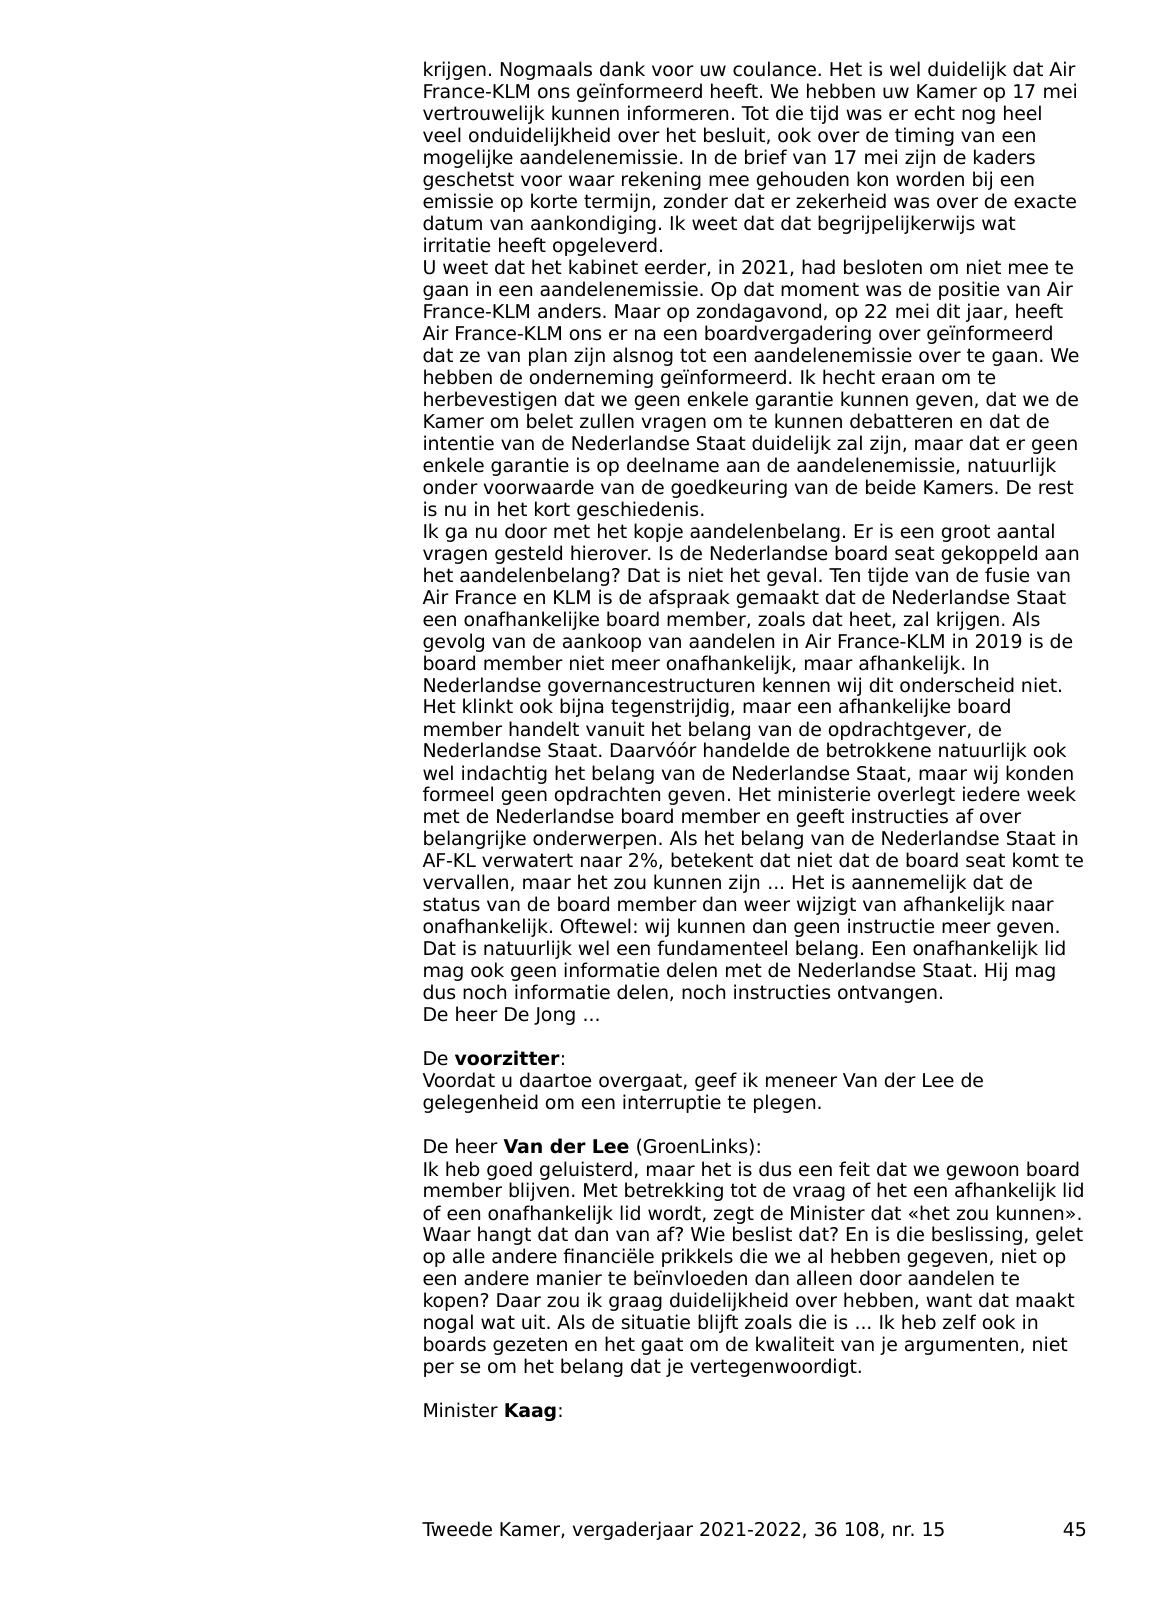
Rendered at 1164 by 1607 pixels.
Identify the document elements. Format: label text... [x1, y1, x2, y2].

text Ik heb goed geluisterd, maar het is dus een feit dat we gewoon board member blijven. Met betrekking tot de vraag of het een afhankelijk lid of een onafhankelijk lid wordt, zegt de Minister dat «het zou kunnen». Waar hangt dat dan van af? Wie beslist dat? En is die beslissing, gelet op alle andere financiële prikkels die we al hebben gegeven, niet op een andere manier te beïnvloeden dan alleen door aandelen te kopen? Daar zou ik graag duidelijkheid over hebben, want dat maakt nogal wat uit. Als de situatie blijft zoals die is ... Ik heb zelf ook in boards gezeten en het gaat om de kwaliteit van je argumenten, niet per se om het belang dat je vertegenwoordigt. [422, 1158, 1087, 1378]
text De voorzitter: [422, 1048, 1087, 1070]
text Minister Kaag: [422, 1400, 1087, 1422]
text De heer De Jong ... [422, 1004, 1087, 1026]
text Voordat u daartoe overgaat, geef ik meneer Van der Lee de gelegenheid om een interruptie te plegen. [422, 1070, 1087, 1114]
text krijgen. Nogmaals dank voor uw coulance. Het is wel duidelijk dat Air France-KLM ons geïnformeerd heeft. We hebben uw Kamer op 17 mei vertrouwelijk kunnen informeren. Tot die tijd was er echt nog heel veel onduidelijkheid over het besluit, ook over de timing van een mogelijke aandelenemissie. In de brief van 17 mei zijn de kaders geschetst voor waar rekening mee gehouden kon worden bij een emissie op korte termijn, zonder dat er zekerheid was over de exacte datum van aankondiging. Ik weet dat dat begrijpelijkerwijs wat irritatie heeft opgeleverd. [422, 59, 1087, 257]
text De heer Van der Lee (GroenLinks): [422, 1136, 1087, 1158]
text U weet dat het kabinet eerder, in 2021, had besloten om niet mee te gaan in een aandelenemissie. Op dat moment was de positie van Air France-KLM anders. Maar op zondagavond, op 22 mei dit jaar, heeft Air France-KLM ons er na een boardvergadering over geïnformeerd dat ze van plan zijn alsnog tot een aandelenemissie over te gaan. We hebben de onderneming geïnformeerd. Ik hecht eraan om te herbevestigen dat we geen enkele garantie kunnen geven, dat we de Kamer om belet zullen vragen om te kunnen debatteren en dat de intentie van de Nederlandse Staat duidelijk zal zijn, maar dat er geen enkele garantie is op deelname aan de aandelenemissie, natuurlijk onder voorwaarde van de goedkeuring van de beide Kamers. De rest is nu in het kort geschiedenis. [422, 257, 1087, 521]
text Ik ga nu door met het kopje aandelenbelang. Er is een groot aantal vragen gesteld hierover. Is de Nederlandse board seat gekoppeld aan het aandelenbelang? Dat is niet het geval. Ten tijde van de fusie van Air France en KLM is de afspraak gemaakt dat de Nederlandse Staat een onafhankelijke board member, zoals dat heet, zal krijgen. Als gevolg van de aankoop van aandelen in Air France-KLM in 2019 is de board member niet meer onafhankelijk, maar afhankelijk. In Nederlandse governancestructuren kennen wij dit onderscheid niet. Het klinkt ook bijna tegenstrijdig, maar een afhankelijke board member handelt vanuit het belang van de opdrachtgever, de Nederlandse Staat. Daarvóór handelde de betrokkene natuurlijk ook wel indachtig het belang van de Nederlandse Staat, maar wij konden formeel geen opdrachten geven. Het ministerie overlegt iedere week met de Nederlandse board member en geeft instructies af over belangrijke onderwerpen. Als het belang van de Nederlandse Staat in AF-KL verwatert naar 2%, betekent dat niet dat de board seat komt te vervallen, maar het zou kunnen zijn ... Het is aannemelijk dat de status van de board member dan weer wijzigt van afhankelijk naar onafhankelijk. Oftewel: wij kunnen dan geen instructie meer geven. Dat is natuurlijk wel een fundamenteel belang. Een onafhankelijk lid mag ook geen informatie delen met de Nederlandse Staat. Hij mag dus noch informatie delen, noch instructies ontvangen. [422, 521, 1087, 1004]
